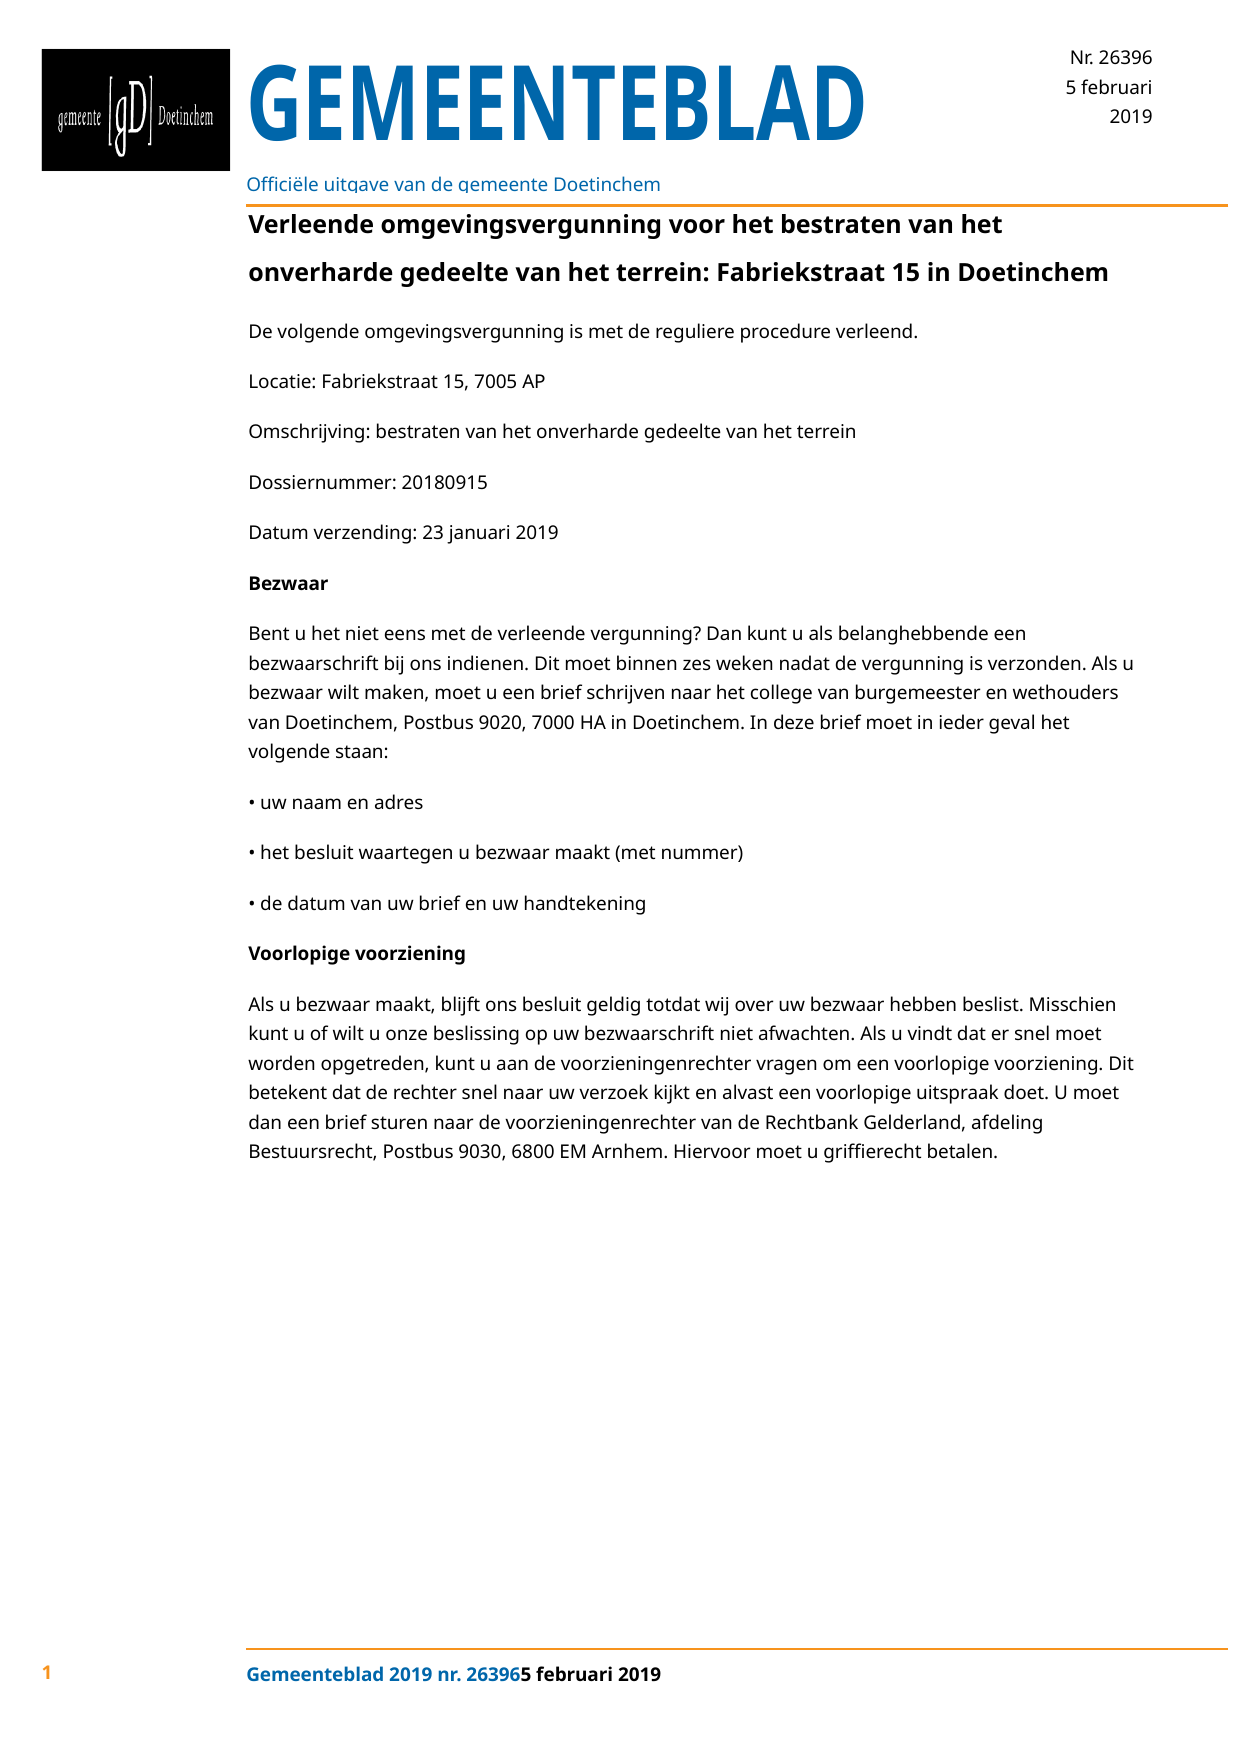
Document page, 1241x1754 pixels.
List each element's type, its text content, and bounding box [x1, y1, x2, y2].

text • het besluit waartegen u bezwaar maakt (met nummer) [248, 839, 1152, 865]
text Verleende omgevingsvergunning voor het bestraten van het onverharde gedeelte van het terrein: Fabriekstraat 15 in Doetinchem [248, 207, 1152, 288]
text Bent u het niet eens met de verleende vergunning? Dan kunt u als belanghebbende een bezwaarschrift bij ons indienen. Dit moet binnen zes weken nadat de vergunning is verzonden. Als u bezwaar wilt maken, moet u een brief schrijven naar het college van burgemeester en wethouders van Doetinchem, Postbus 9020, 7000 HA in Doetinchem. In deze brief moet in ieder geval het volgende staan: [248, 620, 1152, 764]
text Voorlopige voorziening [248, 940, 1152, 966]
text Dossiernummer: 20180915 [248, 469, 1152, 495]
text Bezwaar [248, 570, 1152, 596]
text Als u bezwaar maakt, blijft ons besluit geldig totdat wij over uw bezwaar hebben beslist. Misschien kunt u of wilt u onze beslissing op uw bezwaarschrift niet afwachten. Als u vindt dat er snel moet worden opgetreden, kunt u aan de voorzieningenrechter vragen om een voorlopige voorziening. Dit betekent dat de rechter snel naar uw verzoek kijkt en alvast een voorlopige uitspraak doet. U moet dan een brief sturen naar de voorzieningenrechter van de Rechtbank Gelderland, afdeling Bestuursrecht, Postbus 9030, 6800 EM Arnhem. Hiervoor moet u griffierecht betalen. [248, 991, 1152, 1164]
text • de datum van uw brief en uw handtekening [248, 890, 1152, 916]
picture [41, 47, 231, 172]
text Omschrijving: bestraten van het onverharde gedeelte van het terrein [248, 419, 1152, 444]
text De volgende omgevingsvergunning is met de reguliere procedure verleend. [248, 318, 1152, 344]
text Datum verzending: 23 januari 2019 [248, 519, 1152, 545]
text Locatie: Fabriekstraat 15, 7005 AP [248, 368, 1152, 394]
text • uw naam en adres [248, 789, 1152, 815]
